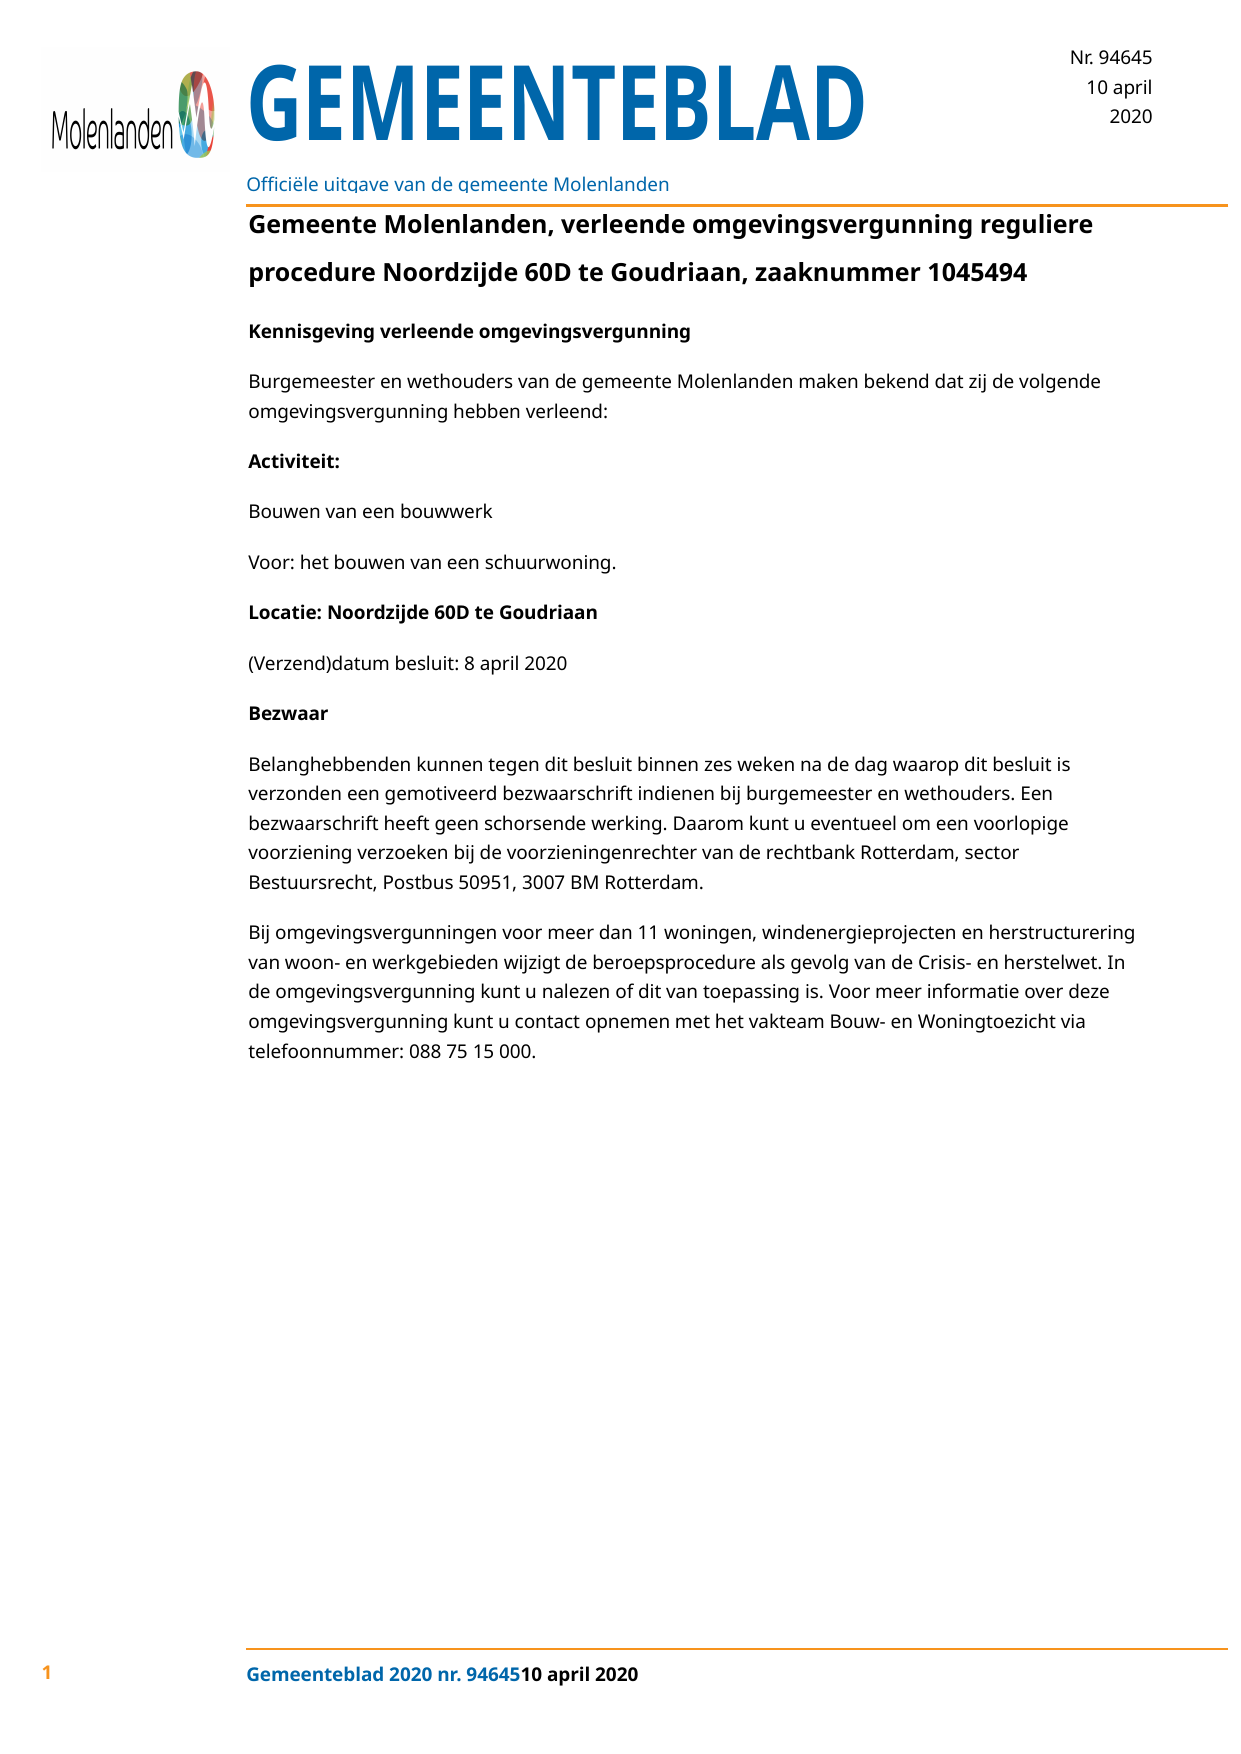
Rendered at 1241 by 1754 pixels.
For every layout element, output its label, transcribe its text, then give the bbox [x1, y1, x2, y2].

text Burgemeester en wethouders van de gemeente Molenlanden maken bekend dat zij de volgende omgevingsvergunning hebben verleend: [248, 368, 1152, 424]
text Bezwaar [248, 700, 1152, 726]
text Belanghebbenden kunnen tegen dit besluit binnen zes weken na de dag waarop dit besluit is verzonden een gemotiveerd bezwaarschrift indienen bij burgemeester en wethouders. Een bezwaarschrift heeft geen schorsende werking. Daarom kunt u eventueel om een voorlopige voorziening verzoeken bij de voorzieningenrechter van de rechtbank Rotterdam, sector Bestuursrecht, Postbus 50951, 3007 BM Rotterdam. [248, 751, 1152, 895]
text Kennisgeving verleende omgevingsvergunning [248, 318, 1152, 344]
text Locatie: Noordzijde 60D te Goudriaan [248, 599, 1152, 625]
picture [41, 47, 231, 172]
text Activiteit: [248, 448, 1152, 474]
text Voor: het bouwen van een schuurwoning. [248, 549, 1152, 575]
text Bij omgevingsvergunningen voor meer dan 11 woningen, windenergieprojecten en herstructurering van woon- en werkgebieden wijzigt de beroepsprocedure als gevolg van de Crisis- en herstelwet. In de omgevingsvergunning kunt u nalezen of dit van toepassing is. Voor meer informatie over deze omgevingsvergunning kunt u contact opnemen met het vakteam Bouw- en Woningtoezicht via telefoonnummer: 088 75 15 000. [248, 919, 1152, 1064]
text (Verzend)datum besluit: 8 april 2020 [248, 650, 1152, 676]
text Gemeente Molenlanden, verleende omgevingsvergunning reguliere procedure Noordzijde 60D te Goudriaan, zaaknummer 1045494 [248, 207, 1152, 288]
text Bouwen van een bouwwerk [248, 499, 1152, 524]
